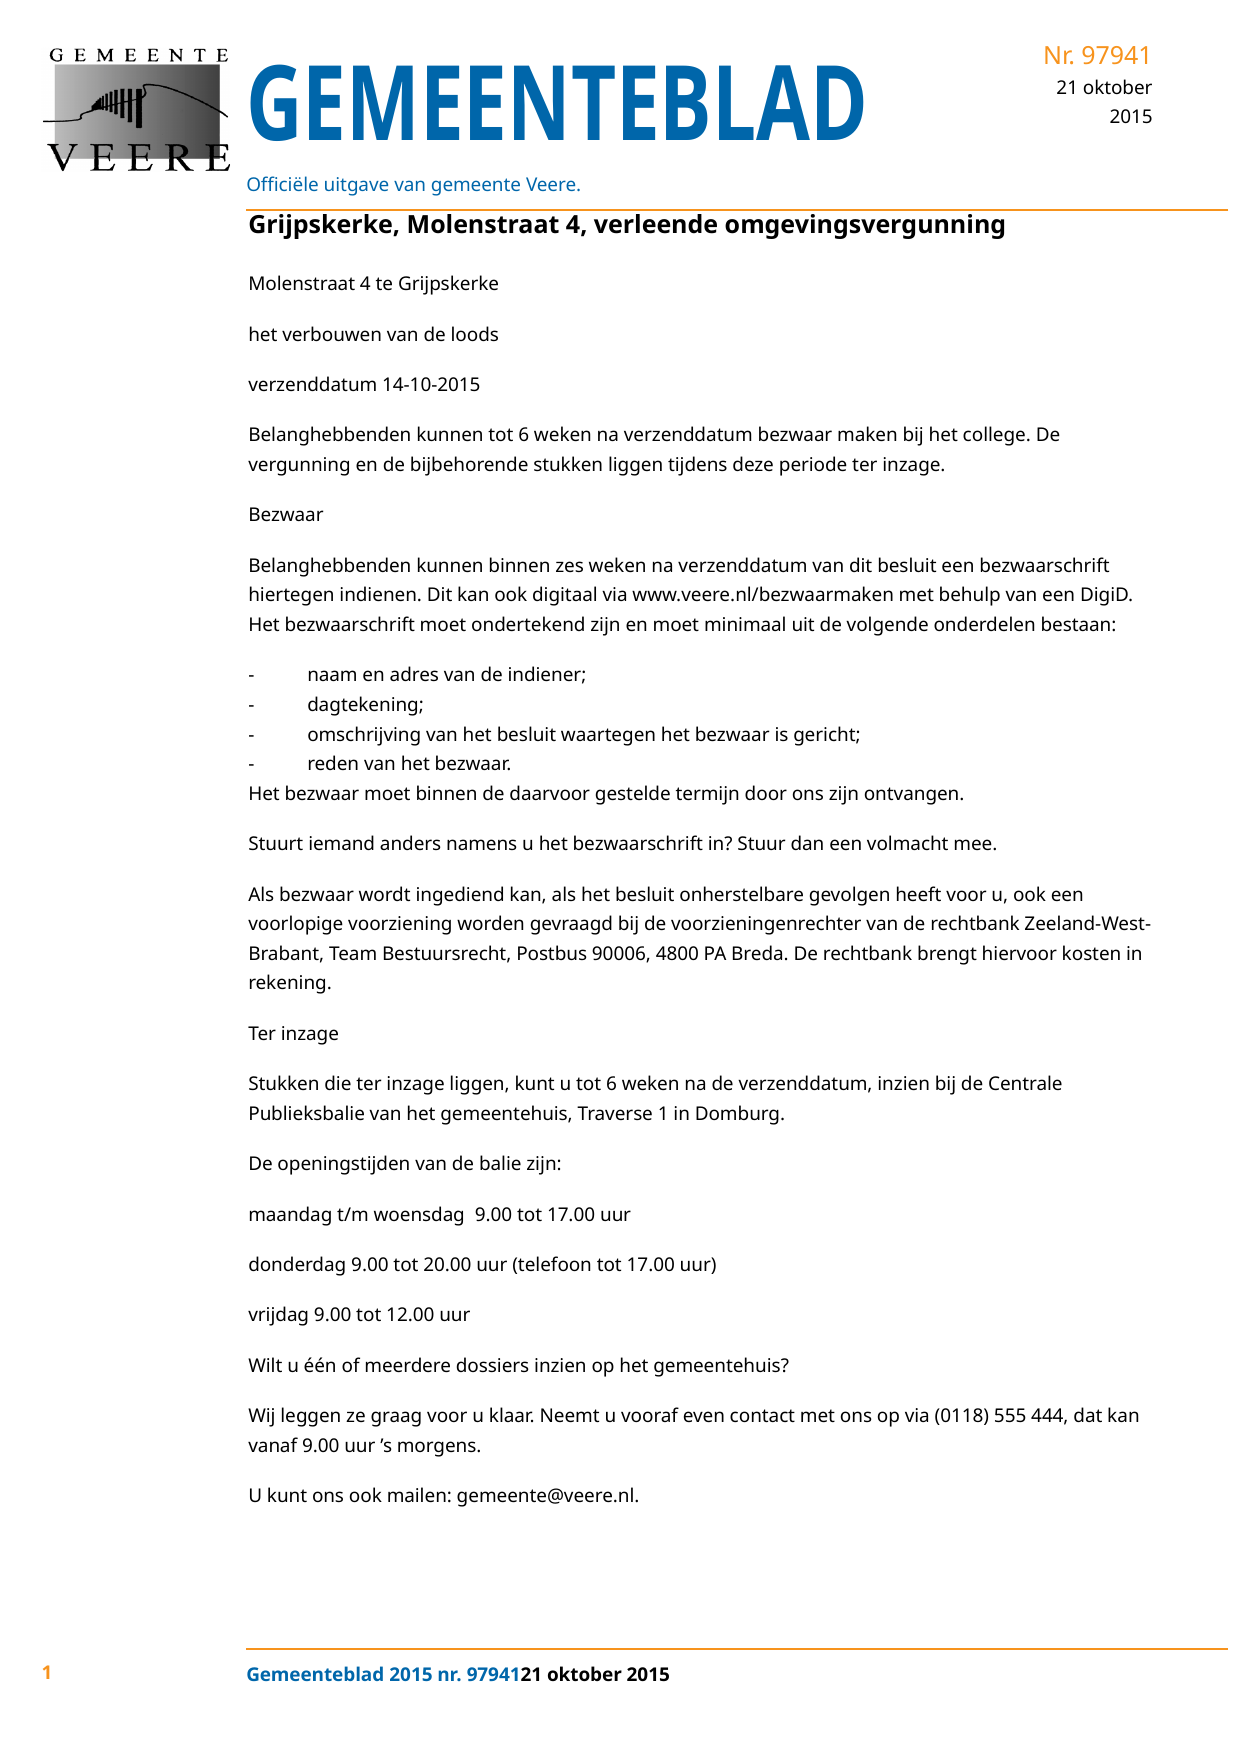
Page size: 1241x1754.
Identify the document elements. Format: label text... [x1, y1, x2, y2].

text maandag t/m woensdag 9.00 tot 17.00 uur [248, 1201, 1152, 1226]
text Molenstraat 4 te Grijpskerke [248, 270, 1152, 296]
text Stukken die ter inzage liggen, kunt u tot 6 weken na de verzenddatum, inzien bij de Centrale Publieksbalie van het gemeentehuis, Traverse 1 in Domburg. [248, 1070, 1152, 1126]
text Wij leggen ze graag voor u klaar. Neemt u vooraf even contact met ons op via (0118) 555 444, dat kan vanaf 9.00 uur ’s morgens. [248, 1402, 1152, 1458]
list omschrijving van het besluit waartegen het bezwaar is gericht; [248, 721, 1152, 746]
text Ter inzage [248, 1020, 1152, 1046]
text vrijdag 9.00 tot 12.00 uur [248, 1302, 1152, 1327]
text Bezwaar [248, 502, 1152, 527]
text Als bezwaar wordt ingediend kan, als het besluit onherstelbare gevolgen heeft voor u, ook een voorlopige voorziening worden gevraagd bij de voorzieningenrechter van de rechtbank Zeeland-West-Brabant, Team Bestuursrecht, Postbus 90006, 4800 PA Breda. De rechtbank brengt hiervoor kosten in rekening. [248, 881, 1152, 995]
list reden van het bezwaar. [248, 750, 1152, 776]
text Grijpskerke, Molenstraat 4, verleende omgevingsvergunning [248, 211, 1152, 241]
list naam en adres van de indiener; [248, 662, 1152, 687]
text verzenddatum 14-10-2015 [248, 371, 1152, 397]
picture [41, 47, 231, 172]
text Belanghebbenden kunnen tot 6 weken na verzenddatum bezwaar maken bij het college. De vergunning en de bijbehorende stukken liggen tijdens deze periode ter inzage. [248, 422, 1152, 477]
text Wilt u één of meerdere dossiers inzien op het gemeentehuis? [248, 1352, 1152, 1378]
text Stuurt iemand anders namens u het bezwaarschrift in? Stuur dan een volmacht mee. [248, 830, 1152, 856]
text Het bezwaar moet binnen de daarvoor gestelde termijn door ons zijn ontvangen. [248, 780, 1152, 806]
text Belanghebbenden kunnen binnen zes weken na verzenddatum van dit besluit een bezwaarschrift hiertegen indienen. Dit kan ook digitaal via www.veere.nl/bezwaarmaken met behulp van een DigiD. Het bezwaarschrift moet ondertekend zijn en moet minimaal uit de volgende onderdelen bestaan: [248, 552, 1152, 637]
list dagtekening; [248, 691, 1152, 717]
text De openingstijden van de balie zijn: [248, 1150, 1152, 1176]
text het verbouwen van de loods [248, 321, 1152, 346]
text donderdag 9.00 tot 20.00 uur (telefoon tot 17.00 uur) [248, 1251, 1152, 1277]
text U kunt ons ook mailen: gemeente@veere.nl. [248, 1482, 1152, 1508]
